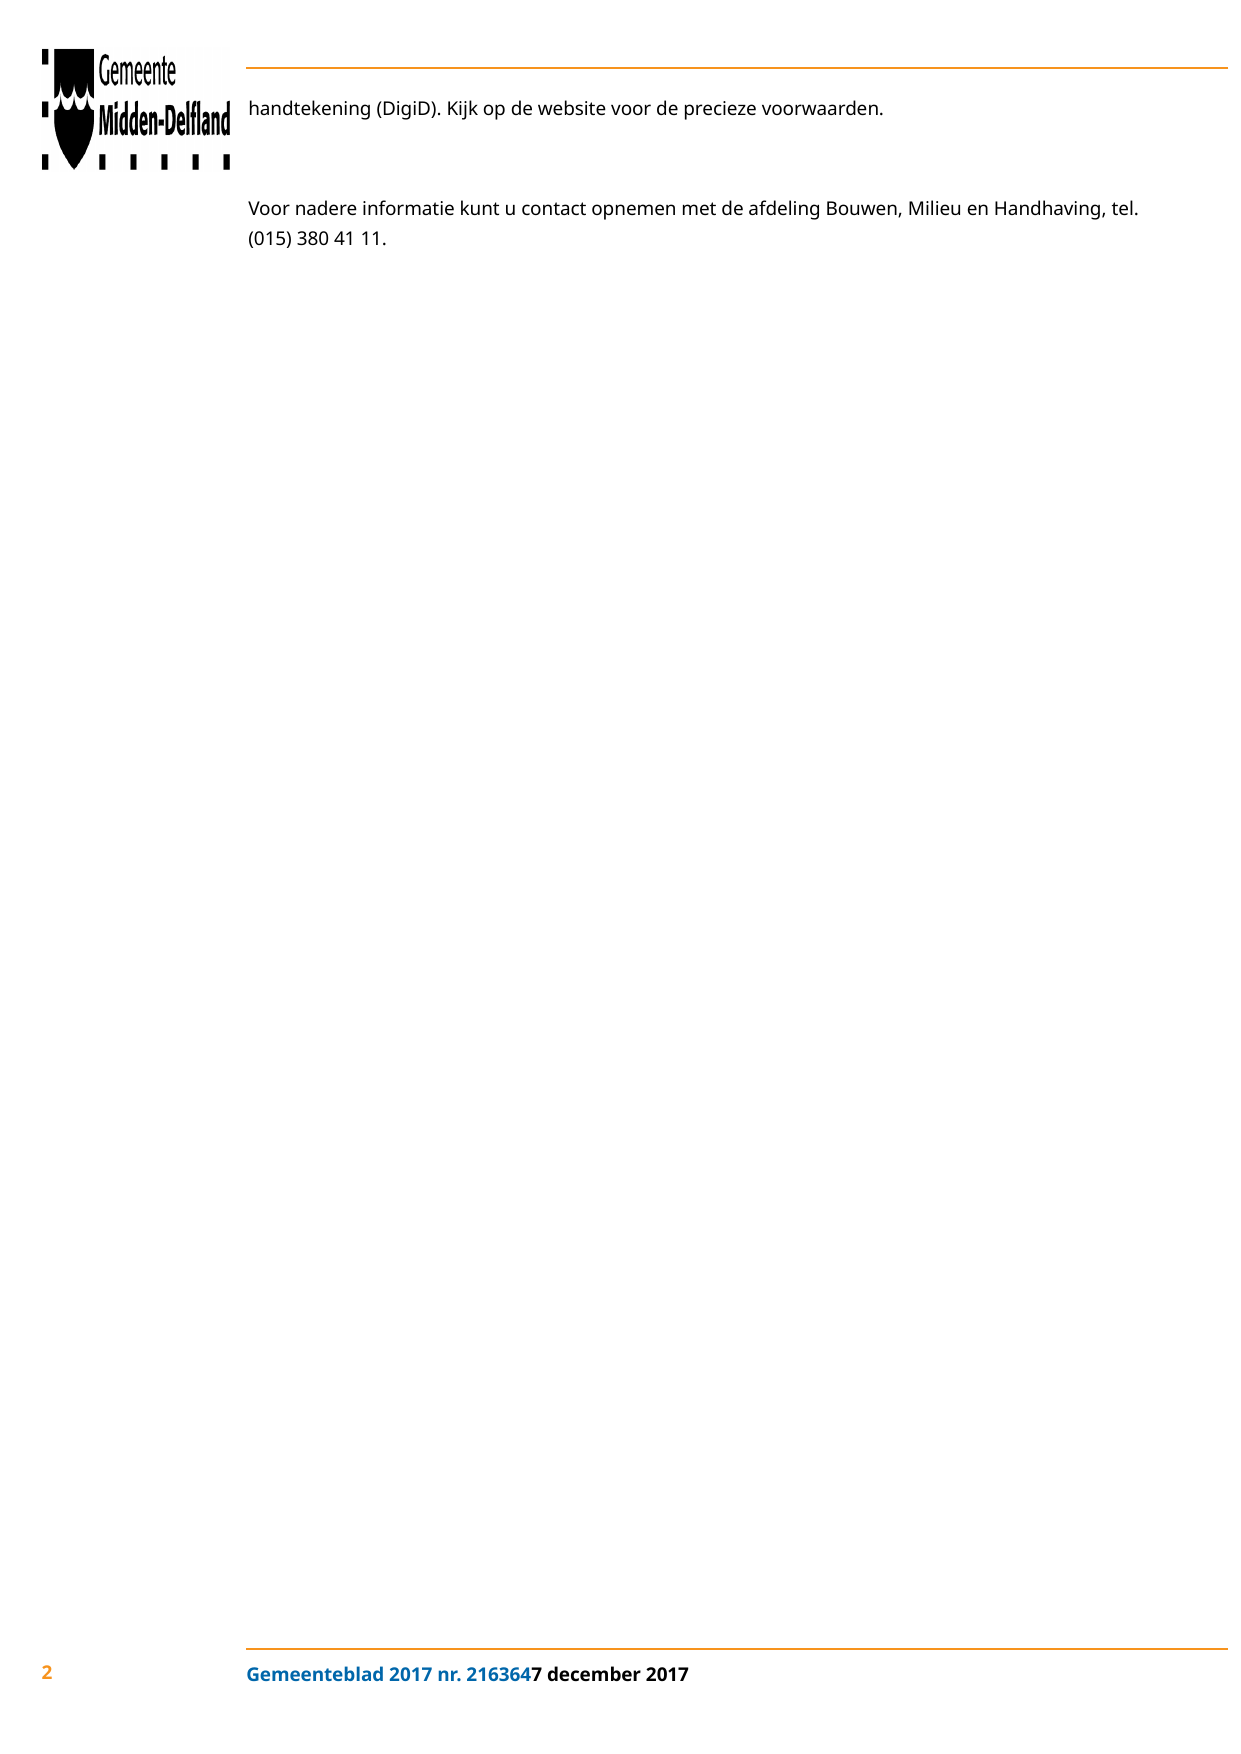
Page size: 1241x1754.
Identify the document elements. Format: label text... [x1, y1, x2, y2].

text handtekening (DigiD). Kijk op de website voor de precieze voorwaarden. [248, 95, 1152, 121]
picture [41, 47, 231, 172]
text Voor nadere informatie kunt u contact opnemen met de afdeling Bouwen, Milieu en Handhaving, tel. (015) 380 41 11. [248, 196, 1152, 251]
